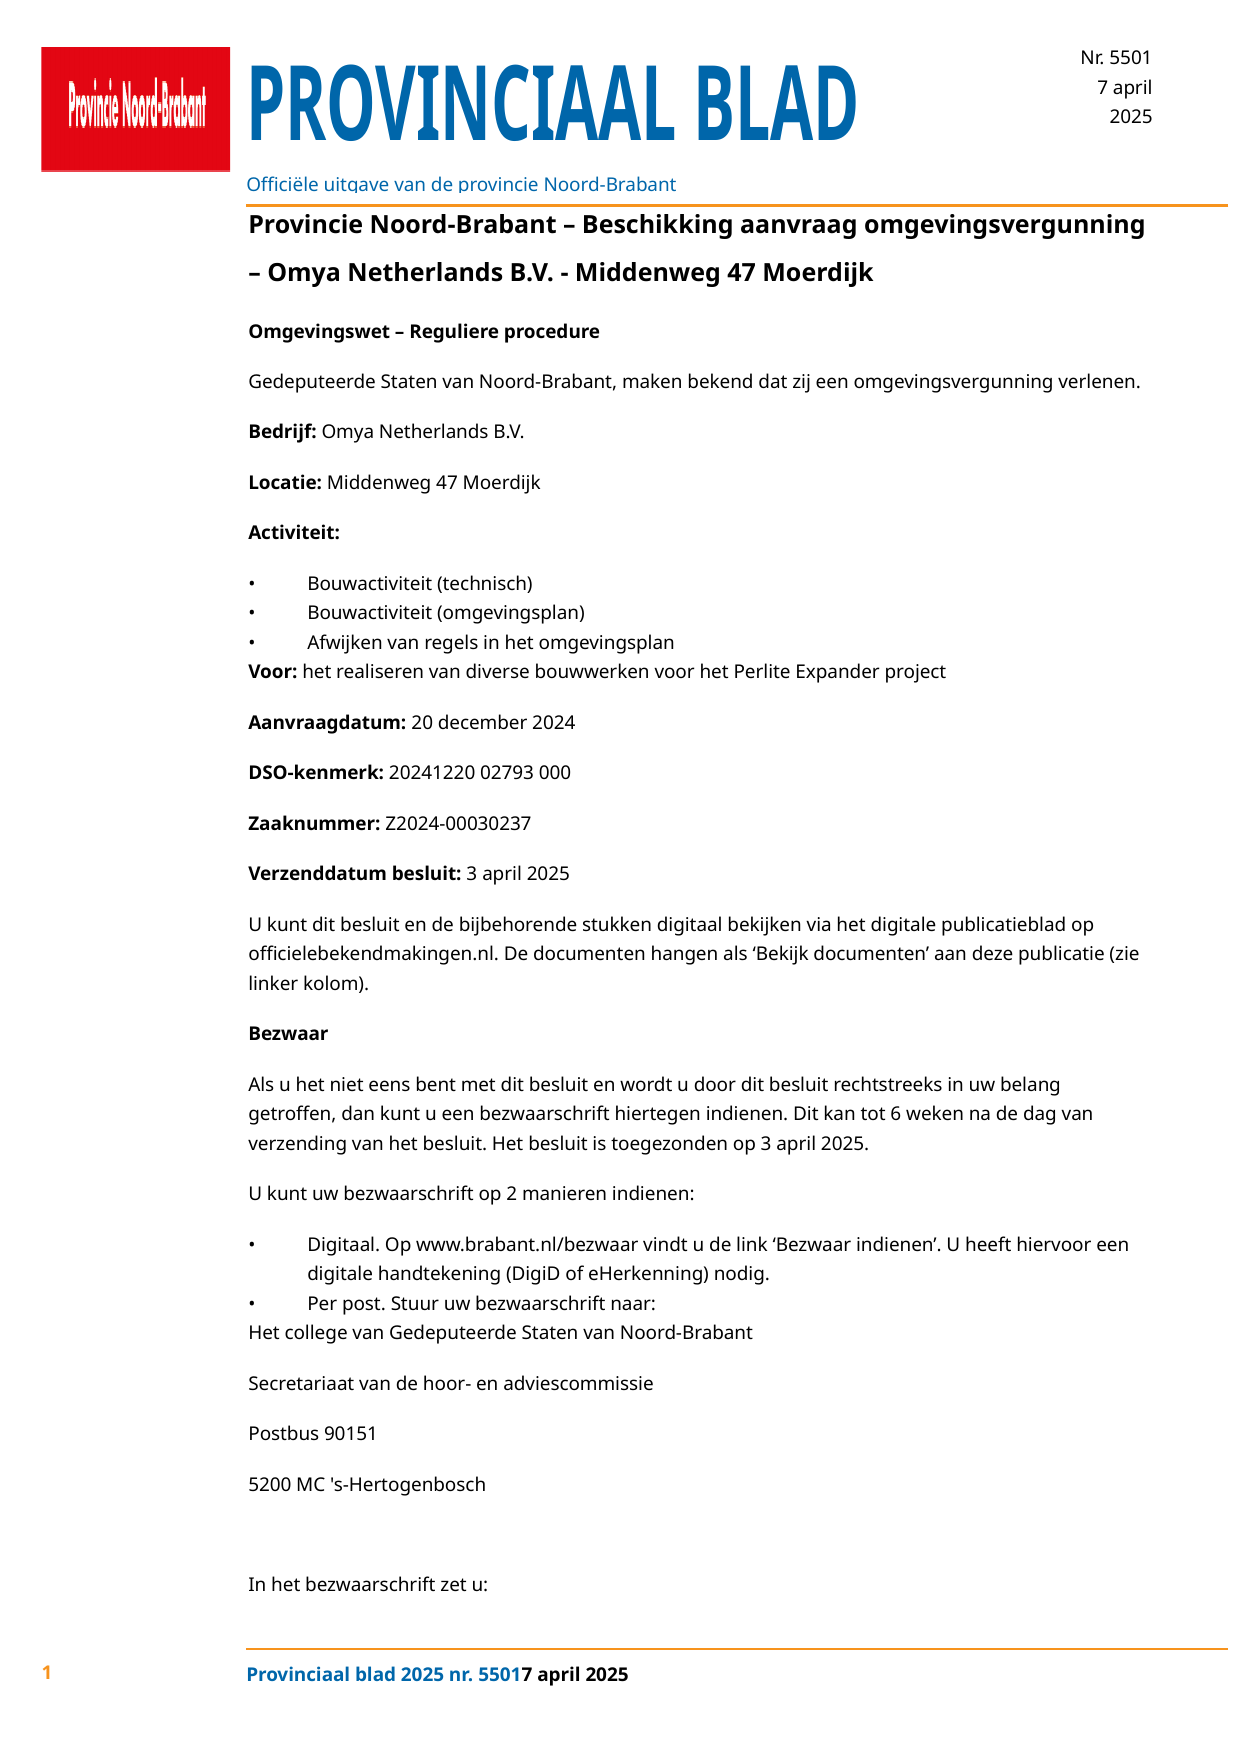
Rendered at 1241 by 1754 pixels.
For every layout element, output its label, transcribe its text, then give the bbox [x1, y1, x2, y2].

text In het bezwaarschrift zet u: [248, 1572, 1152, 1597]
list Digitaal. Op www.brabant.nl/bezwaar vindt u de link ‘Bezwaar indienen’. U heeft hiervoor een digitale handtekening (DigiD of eHerkenning) nodig. [248, 1231, 1152, 1286]
list Bouwactiviteit (omgevingsplan) [248, 599, 1152, 625]
text DSO-kenmerk: 20241220 02793 000 [248, 759, 1152, 785]
picture [41, 47, 231, 172]
text Secretariaat van de hoor- en adviescommissie [248, 1370, 1152, 1396]
text Omgevingswet – Reguliere procedure [248, 318, 1152, 344]
list Per post. Stuur uw bezwaarschrift naar: [248, 1290, 1152, 1316]
text Provincie Noord-Brabant – Beschikking aanvraag omgevingsvergunning – Omya Netherlands B.V. - Middenweg 47 Moerdijk [248, 207, 1152, 288]
text U kunt dit besluit en de bijbehorende stukken digitaal bekijken via het digitale publicatieblad op officielebekendmakingen.nl. De documenten hangen als ‘Bekijk documenten’ aan deze publicatie (zie linker kolom). [248, 911, 1152, 996]
text Verzenddatum besluit: 3 april 2025 [248, 860, 1152, 886]
text Zaaknummer: Z2024-00030237 [248, 810, 1152, 836]
text U kunt uw bezwaarschrift op 2 manieren indienen: [248, 1180, 1152, 1206]
list Afwijken van regels in het omgevingsplan [248, 629, 1152, 655]
text Activiteit: [248, 519, 1152, 545]
text Als u het niet eens bent met dit besluit en wordt u door dit besluit rechtstreeks in uw belang getroffen, dan kunt u een bezwaarschrift hiertegen indienen. Dit kan tot 6 weken na de dag van verzending van het besluit. Het besluit is toegezonden op 3 april 2025. [248, 1071, 1152, 1156]
text Voor: het realiseren van diverse bouwwerken voor het Perlite Expander project [248, 659, 1152, 684]
text Bezwaar [248, 1020, 1152, 1046]
text Bedrijf: Omya Netherlands B.V. [248, 419, 1152, 444]
text Locatie: Middenweg 47 Moerdijk [248, 469, 1152, 495]
list Bouwactiviteit (technisch) [248, 570, 1152, 596]
text Gedeputeerde Staten van Noord-Brabant, maken bekend dat zij een omgevingsvergunning verlenen. [248, 368, 1152, 394]
text 5200 MC 's‑Hertogenbosch [248, 1471, 1152, 1497]
text Aanvraagdatum: 20 december 2024 [248, 709, 1152, 735]
text Het college van Gedeputeerde Staten van Noord-Brabant [248, 1319, 1152, 1345]
text Postbus 90151 [248, 1420, 1152, 1446]
